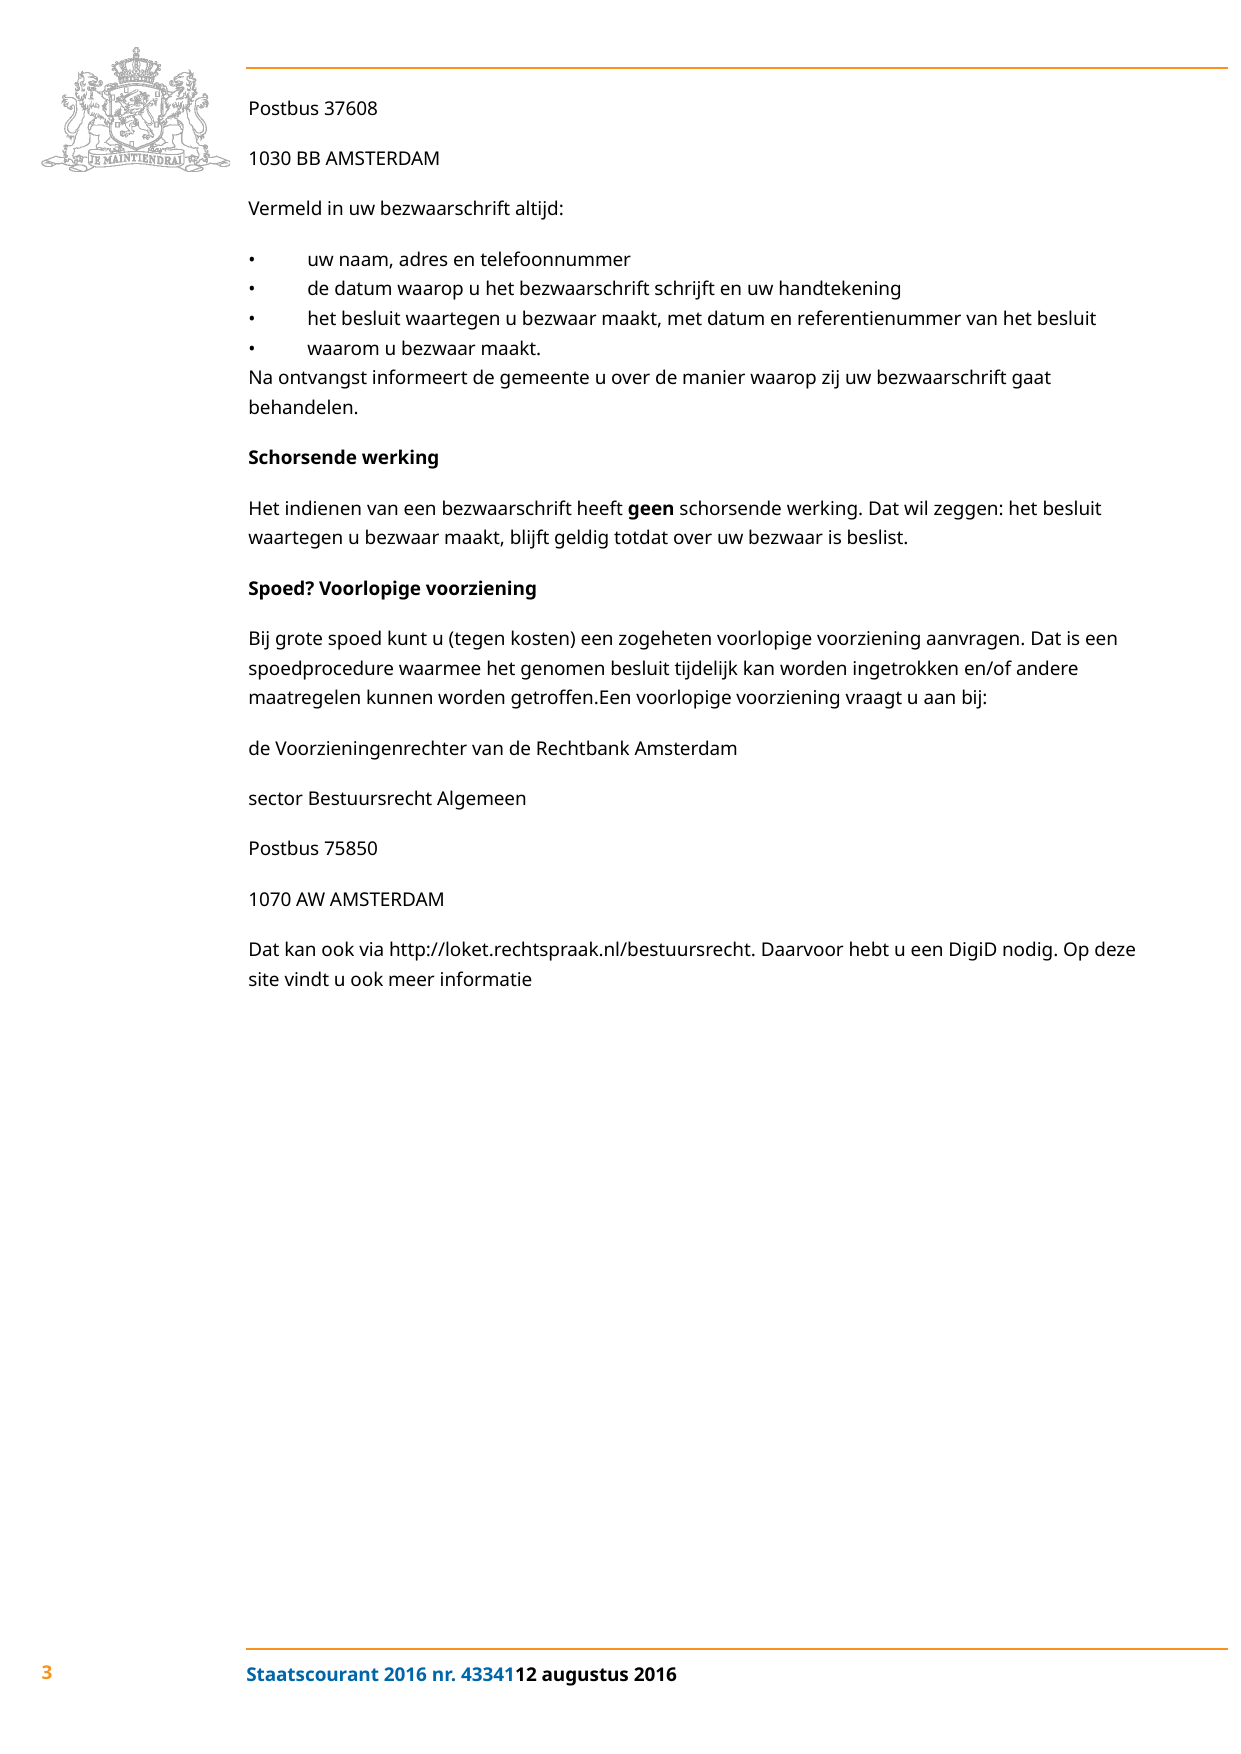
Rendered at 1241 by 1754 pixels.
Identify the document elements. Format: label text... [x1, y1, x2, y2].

text sector Bestuursrecht Algemeen [248, 785, 1152, 811]
text Postbus 75850 [248, 836, 1152, 861]
list waarom u bezwaar maakt. [248, 335, 1152, 361]
list uw naam, adres en telefoonnummer [248, 246, 1152, 272]
text Postbus 37608 [248, 95, 1152, 121]
picture [41, 47, 231, 172]
list het besluit waartegen u bezwaar maakt, met datum en referentienummer van het besluit [248, 305, 1152, 331]
list de datum waarop u het bezwaarschrift schrijft en uw handtekening [248, 276, 1152, 301]
text de Voorzieningenrechter van de Rechtbank Amsterdam [248, 735, 1152, 761]
text Bij grote spoed kunt u (tegen kosten) een zogeheten voorlopige voorziening aanvragen. Dat is een spoedprocedure waarmee het genomen besluit tijdelijk kan worden ingetrokken en/of andere maatregelen kunnen worden getroffen.Een voorlopige voorziening vraagt u aan bij: [248, 625, 1152, 710]
text Schorsende werking [248, 444, 1152, 470]
text Het indienen van een bezwaarschrift heeft geen schorsende werking. Dat wil zeggen: het besluit waartegen u bezwaar maakt, blijft geldig totdat over uw bezwaar is beslist. [248, 495, 1152, 550]
text 1030 BB AMSTERDAM [248, 145, 1152, 171]
text 1070 AW AMSTERDAM [248, 886, 1152, 912]
text Vermeld in uw bezwaarschrift altijd: [248, 196, 1152, 221]
text Na ontvangst informeert de gemeente u over de manier waarop zij uw bezwaarschrift gaat behandelen. [248, 364, 1152, 420]
text Dat kan ook via http://loket.rechtspraak.nl/bestuursrecht. Daarvoor hebt u een DigiD nodig. Op deze site vindt u ook meer informatie [248, 936, 1152, 992]
text Spoed? Voorlopige voorziening [248, 575, 1152, 601]
